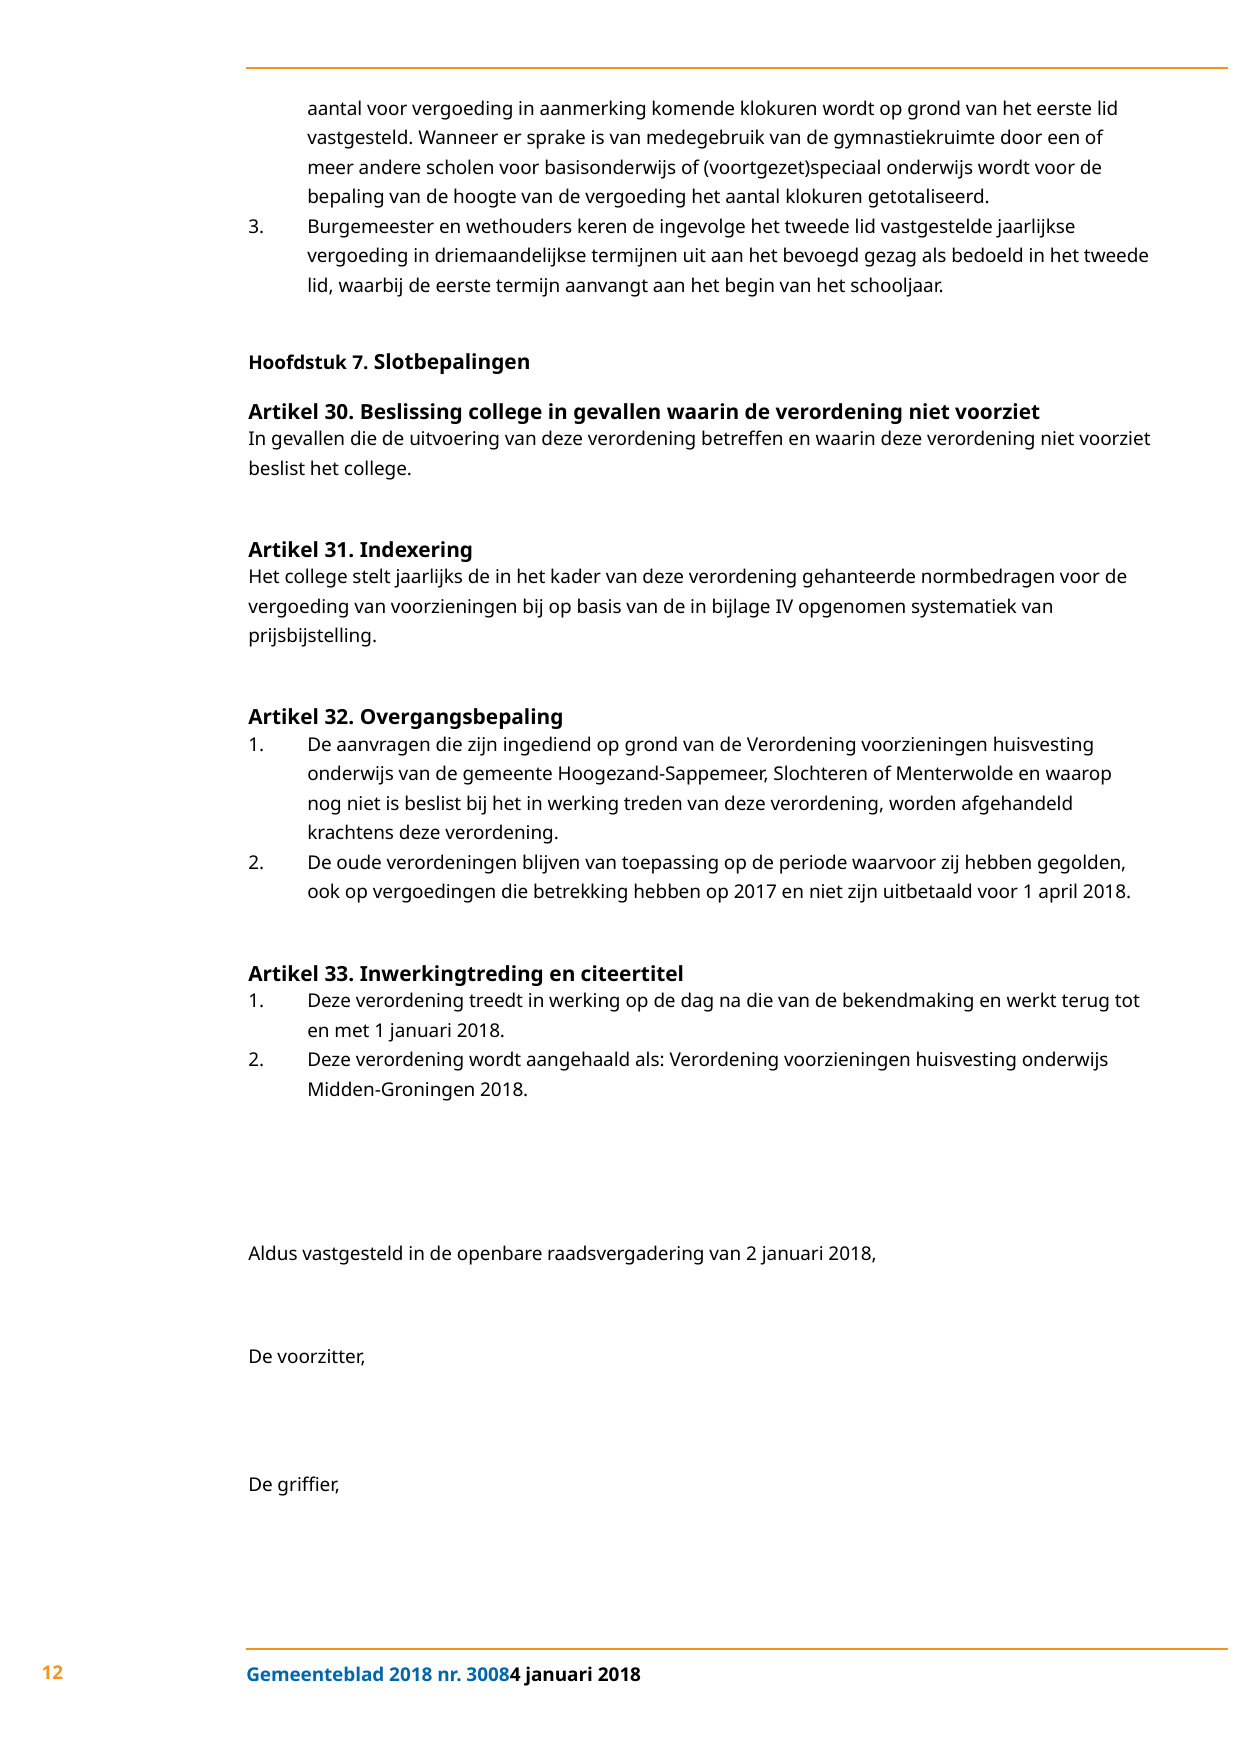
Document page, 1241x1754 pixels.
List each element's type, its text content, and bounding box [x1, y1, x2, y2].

list Burgemeester en wethouders keren de ingevolge het tweede lid vastgestelde jaarlijkse vergoeding in driemaandelijkse termijnen uit aan het bevoegd gezag als bedoeld in het tweede lid, waarbij de eerste termijn aanvangt aan het begin van het schooljaar. [248, 213, 1152, 298]
text Hoofdstuk 7. Slotbepalingen [248, 347, 1152, 376]
text De voorzitter, [248, 1343, 1152, 1368]
list De aanvragen die zijn ingediend op grond van de Verordening voorzieningen huisvesting onderwijs van de gemeente Hoogezand-Sappemeer, Slochteren of Menterwolde en waarop nog niet is beslist bij het in werking treden van deze verordening, worden afgehandeld krachtens deze verordening. [248, 731, 1152, 845]
text In gevallen die de uitvoering van deze verordening betreffen en waarin deze verordening niet voorziet beslist het college. [248, 425, 1152, 481]
text Artikel 33. Inwerkingtreding en citeertitel [248, 959, 1152, 987]
text De griffier, [248, 1471, 1152, 1497]
text Aldus vastgesteld in de openbare raadsvergadering van 2 januari 2018, [248, 1240, 1152, 1266]
list Deze verordening wordt aangehaald als: Verordening voorzieningen huisvesting onderwijs Midden-Groningen 2018. [248, 1046, 1152, 1102]
list De oude verordeningen blijven van toepassing op de periode waarvoor zij hebben gegolden, ook op vergoedingen die betrekking hebben op 2017 en niet zijn uitbetaald voor 1 april 2018. [248, 849, 1152, 904]
text Artikel 32. Overgangsbepaling [248, 702, 1152, 731]
text Artikel 31. Indexering [248, 535, 1152, 563]
text Het college stelt jaarlijks de in het kader van deze verordening gehanteerde normbedragen voor de vergoeding van voorzieningen bij op basis van de in bijlage IV opgenomen systematiek van prijsbijstelling. [248, 563, 1152, 648]
list aantal voor vergoeding in aanmerking komende klokuren wordt op grond van het eerste lid vastgesteld. Wanneer er sprake is van medegebruik van de gymnastiekruimte door een of meer andere scholen voor basisonderwijs of (voortgezet)speciaal onderwijs wordt voor de bepaling van de hoogte van de vergoeding het aantal klokuren getotaliseerd. [248, 95, 1152, 209]
text Artikel 30. Beslissing college in gevallen waarin de verordening niet voorziet [248, 397, 1152, 425]
picture [41, 47, 231, 172]
list Deze verordening treedt in werking op de dag na die van de bekendmaking en werkt terug tot en met 1 januari 2018. [248, 987, 1152, 1042]
